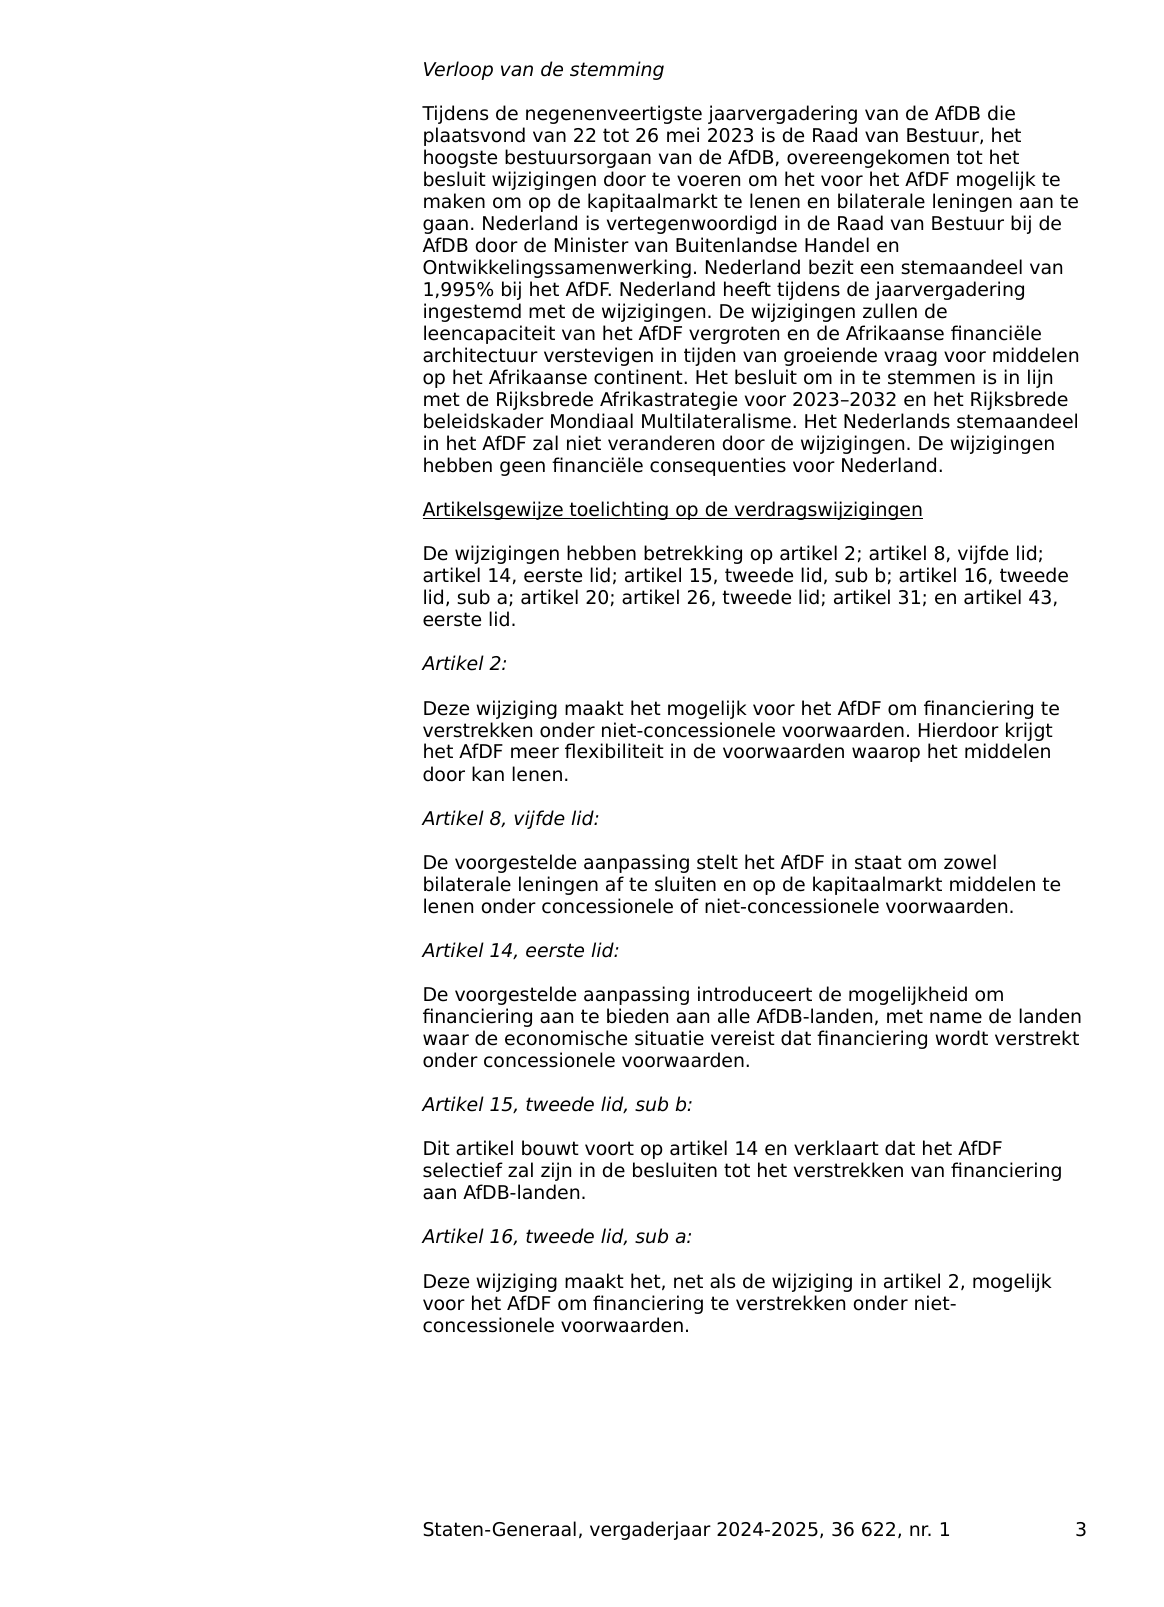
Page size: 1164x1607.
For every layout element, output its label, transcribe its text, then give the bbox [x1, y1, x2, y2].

text De voorgestelde aanpassing introduceert de mogelijkheid om financiering aan te bieden aan alle AfDB-landen, met name de landen waar de economische situatie vereist dat financiering wordt verstrekt onder concessionele voorwaarden. [422, 984, 1087, 1072]
subtitle Verloop van de stemming [422, 59, 1087, 81]
subtitle Artikel 2: [422, 653, 1087, 675]
subtitle Artikelsgewijze toelichting op de verdragswijzigingen [422, 499, 1087, 521]
text De voorgestelde aanpassing stelt het AfDF in staat om zowel bilaterale leningen af te sluiten en op de kapitaalmarkt middelen te lenen onder concessionele of niet-concessionele voorwaarden. [422, 852, 1087, 918]
text Tijdens de negenenveertigste jaarvergadering van de AfDB die plaatsvond van 22 tot 26 mei 2023 is de Raad van Bestuur, het hoogste bestuursorgaan van de AfDB, overeengekomen tot het besluit wijzigingen door te voeren om het voor het AfDF mogelijk te maken om op de kapitaalmarkt te lenen en bilaterale leningen aan te gaan. Nederland is vertegenwoordigd in de Raad van Bestuur bij de AfDB door de Minister van Buitenlandse Handel en Ontwikkelingssamenwerking. Nederland bezit een stemaandeel van 1,995% bij het AfDF. Nederland heeft tijdens de jaarvergadering ingestemd met de wijzigingen. De wijzigingen zullen de leencapaciteit van het AfDF vergroten en de Afrikaanse financiële architectuur verstevigen in tijden van groeiende vraag voor middelen op het Afrikaanse continent. Het besluit om in te stemmen is in lijn met de Rijksbrede Afrikastrategie voor 2023–2032 en het Rijksbrede beleidskader Mondiaal Multilateralisme. Het Nederlands stemaandeel in het AfDF zal niet veranderen door de wijzigingen. De wijzigingen hebben geen financiële consequenties voor Nederland. [422, 103, 1087, 477]
subtitle Artikel 16, tweede lid, sub a: [422, 1226, 1087, 1248]
text Deze wijziging maakt het mogelijk voor het AfDF om financiering te verstrekken onder niet-concessionele voorwaarden. Hierdoor krijgt het AfDF meer flexibiliteit in de voorwaarden waarop het middelen door kan lenen. [422, 697, 1087, 785]
text De wijzigingen hebben betrekking op artikel 2; artikel 8, vijfde lid; artikel 14, eerste lid; artikel 15, tweede lid, sub b; artikel 16, tweede lid, sub a; artikel 20; artikel 26, tweede lid; artikel 31; en artikel 43, eerste lid. [422, 543, 1087, 631]
text Deze wijziging maakt het, net als de wijziging in artikel 2, mogelijk voor het AfDF om financiering te verstrekken onder niet-concessionele voorwaarden. [422, 1271, 1087, 1337]
subtitle Artikel 14, eerste lid: [422, 940, 1087, 962]
subtitle Artikel 8, vijfde lid: [422, 808, 1087, 829]
subtitle Artikel 15, tweede lid, sub b: [422, 1094, 1087, 1116]
text Dit artikel bouwt voort op artikel 14 en verklaart dat het AfDF selectief zal zijn in de besluiten tot het verstrekken van financiering aan AfDB-landen. [422, 1138, 1087, 1204]
